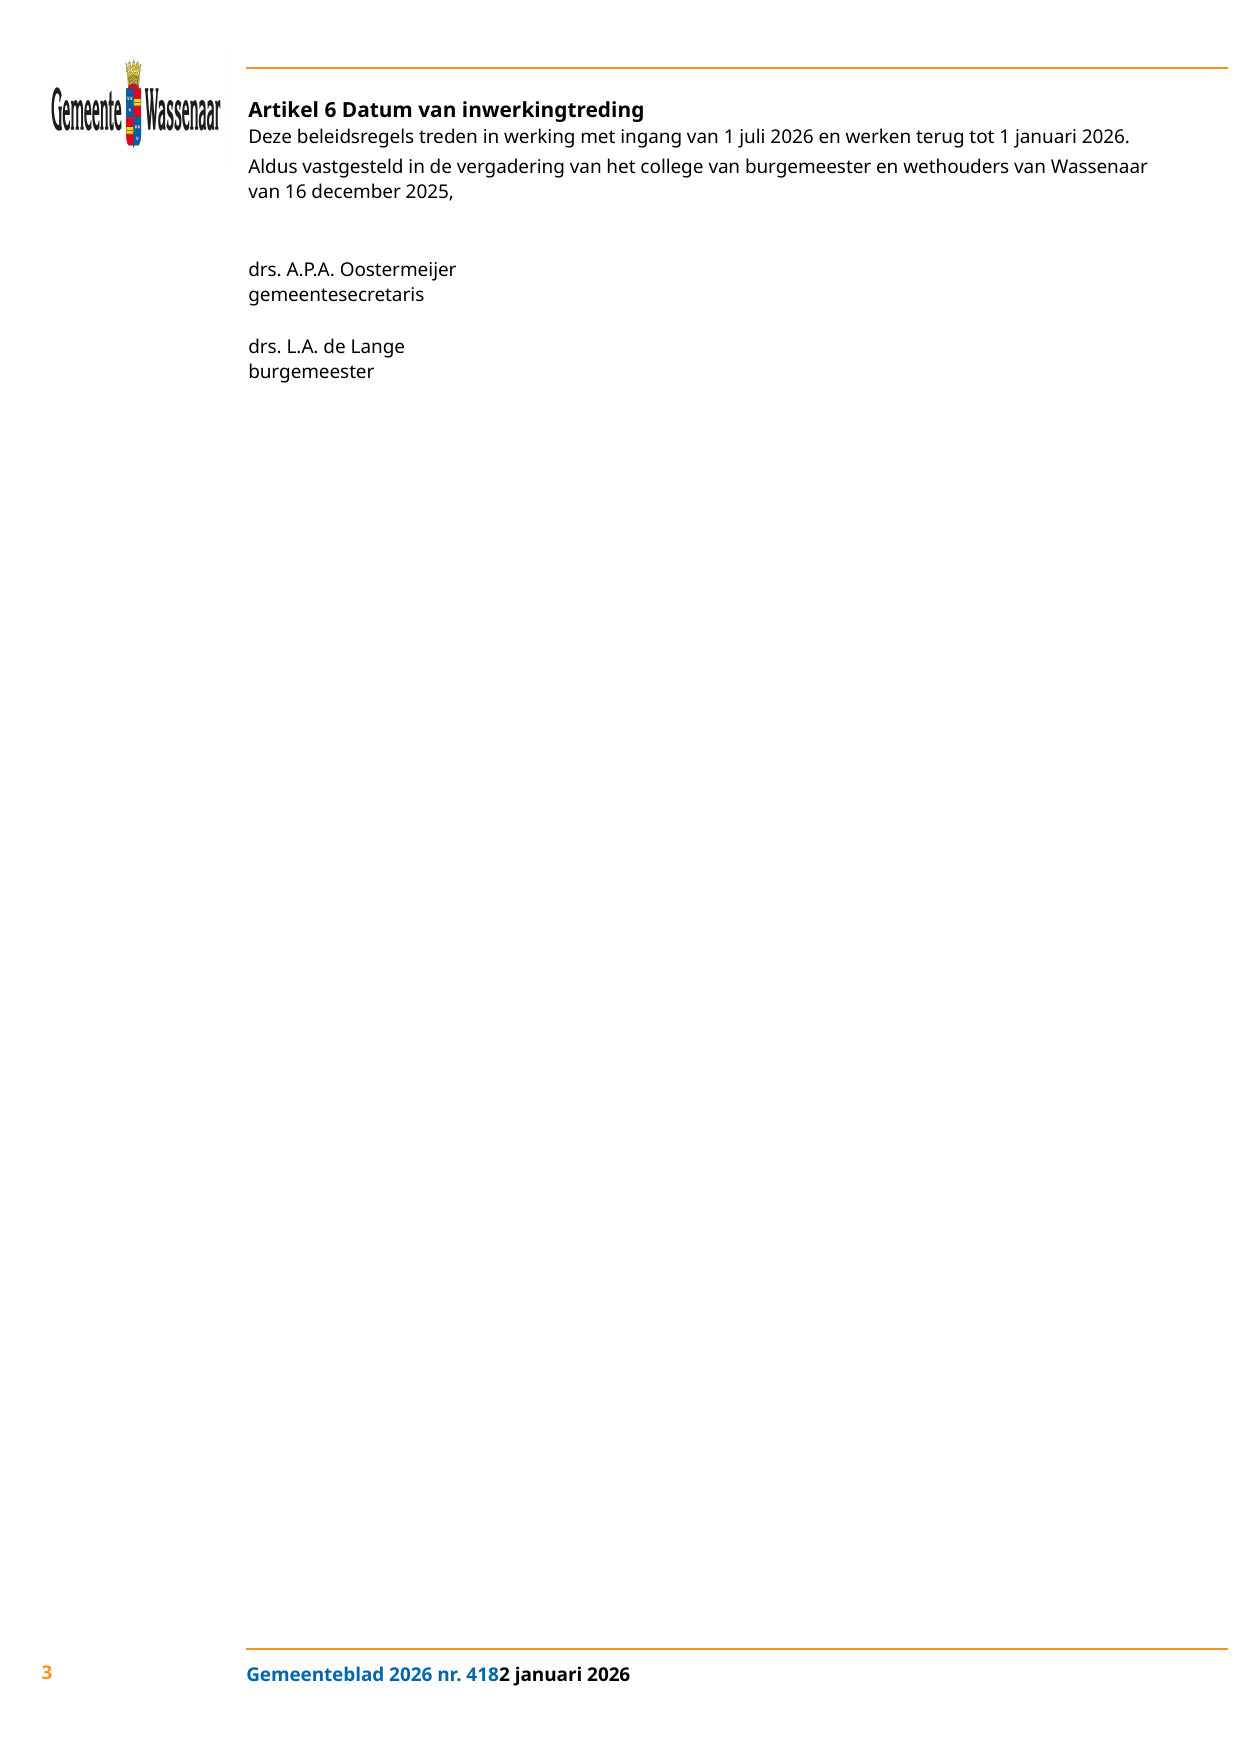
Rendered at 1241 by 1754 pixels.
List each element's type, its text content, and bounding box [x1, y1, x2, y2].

picture [41, 47, 231, 172]
text Artikel 6 Datum van inwerkingtreding [248, 95, 1152, 123]
text drs. L.A. de Lange [248, 333, 1152, 359]
text Aldus vastgesteld in de vergadering van het college van burgemeester en wethouders van Wassenaar van 16 december 2025, [248, 153, 1152, 204]
text burgemeester [248, 359, 1152, 384]
text Deze beleidsregels treden in werking met ingang van 1 juli 2026 en werken terug tot 1 januari 2026. [248, 123, 1152, 149]
text drs. A.P.A. Oostermeijer [248, 256, 1152, 281]
text gemeentesecretaris [248, 281, 1152, 307]
